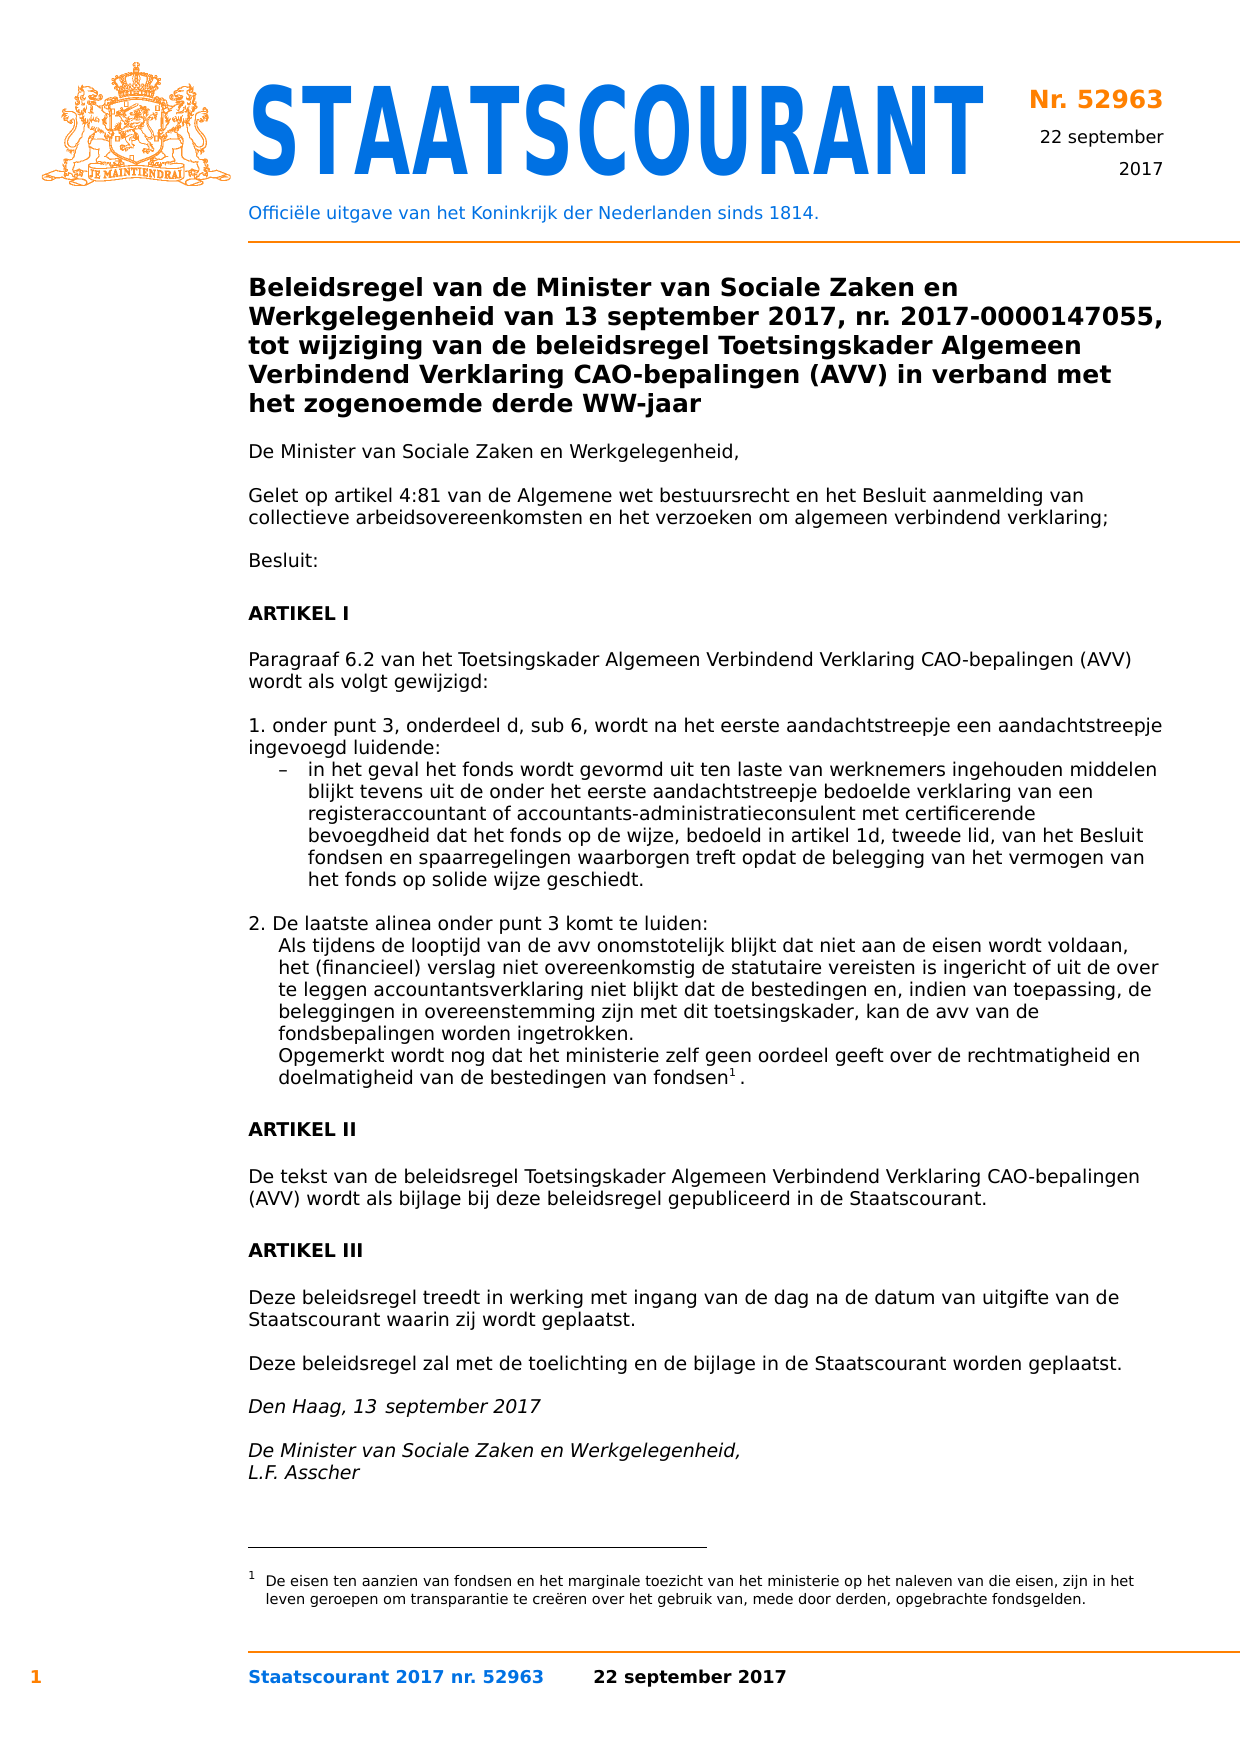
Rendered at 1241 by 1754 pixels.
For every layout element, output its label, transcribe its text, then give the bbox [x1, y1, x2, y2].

subtitle ARTIKEL II [248, 1119, 1163, 1141]
table_header Nr. 52963 [998, 62, 1240, 121]
table_cell Officiële uitgave van het Koninkrijk der Nederlanden sinds 1814. [248, 203, 1240, 241]
text De Minister van Sociale Zaken en Werkgelegenheid, L.F. Asscher [248, 1440, 1163, 1484]
text Paragraaf 6.2 van het Toetsingskader Algemeen Verbindend Verklaring CAO-bepalingen (AVV) wordt als volgt gewijzigd: [248, 649, 1163, 693]
text 2. De laatste alinea onder punt 3 komt te luiden: [248, 913, 1163, 935]
text Gelet op artikel 4:81 van de Algemene wet bestuursrecht en het Besluit aanmelding van collectieve arbeidsovereenkomsten en het verzoeken om algemeen verbindend verklaring; [248, 484, 1163, 528]
text Den Haag, 13 september 2017 [248, 1396, 1163, 1418]
text Deze beleidsregel zal met de toelichting en de bijlage in de Staatscourant worden geplaatst. [248, 1352, 1163, 1374]
text – in het geval het fonds wordt gevormd uit ten laste van werknemers ingehouden middelen blijkt tevens uit de onder het eerste aandachtstreepje bedoelde verklaring van een registeraccountant of accountants-administratieconsulent met certificerende bevoegdheid dat het fonds op de wijze, bedoeld in artikel 1d, tweede lid, van het Besluit fondsen en spaarregelingen waarborgen treft opdat de belegging van het vermogen van het fonds op solide wijze geschiedt. [278, 759, 1163, 891]
table_header [25, 62, 248, 241]
text 1. onder punt 3, onderdeel d, sub 6, wordt na het eerste aandachtstreepje een aandachtstreepje ingevoegd luidende: [248, 715, 1163, 759]
text De eisen ten aanzien van fondsen en het marginale toezicht van het ministerie op het naleven van die eisen, zijn in het leven geroepen om transparantie te creëren over het gebruik van, mede door derden, opgebrachte fondsgelden. [248, 1569, 1163, 1608]
text Opgemerkt wordt nog dat het ministerie zelf geen oordeel geeft over de rechtmatigheid en doelmatigheid van de bestedingen van fondsen. [278, 1045, 1163, 1089]
text Als tijdens de looptijd van de avv onomstotelijk blijkt dat niet aan de eisen wordt voldaan, het (financieel) verslag niet overeenkomstig de statutaire vereisten is ingericht of uit de over te leggen accountantsverklaring niet blijkt dat de bestedingen en, indien van toepassing, de beleggingen in overeenstemming zijn met dit toetsingskader, kan de avv van de fondsbepalingen worden ingetrokken. [278, 935, 1163, 1045]
subtitle ARTIKEL I [248, 602, 1163, 624]
picture [41, 62, 231, 186]
subtitle ARTIKEL III [248, 1240, 1163, 1262]
text Deze beleidsregel treedt in werking met ingang van de dag na de datum van uitgifte van de Staatscourant waarin zij wordt geplaatst. [248, 1287, 1163, 1331]
table_cell 2017 [998, 153, 1240, 203]
table_cell 22 september [998, 121, 1240, 153]
text De Minister van Sociale Zaken en Werkgelegenheid, [248, 441, 1163, 463]
text De tekst van de beleidsregel Toetsingskader Algemeen Verbindend Verklaring CAO-bepalingen (AVV) wordt als bijlage bij deze beleidsregel gepubliceerd in de Staatscourant. [248, 1166, 1163, 1210]
subtitle Beleidsregel van de Minister van Sociale Zaken en Werkgelegenheid van 13 september 2017, nr. 2017-0000147055, tot wijziging van de beleidsregel Toetsingskader Algemeen Verbindend Verklaring CAO-bepalingen (AVV) in verband met het zogenoemde derde WW-jaar [248, 273, 1163, 419]
text Besluit: [248, 550, 1163, 572]
table_header STAATSCOURANT [248, 62, 998, 203]
